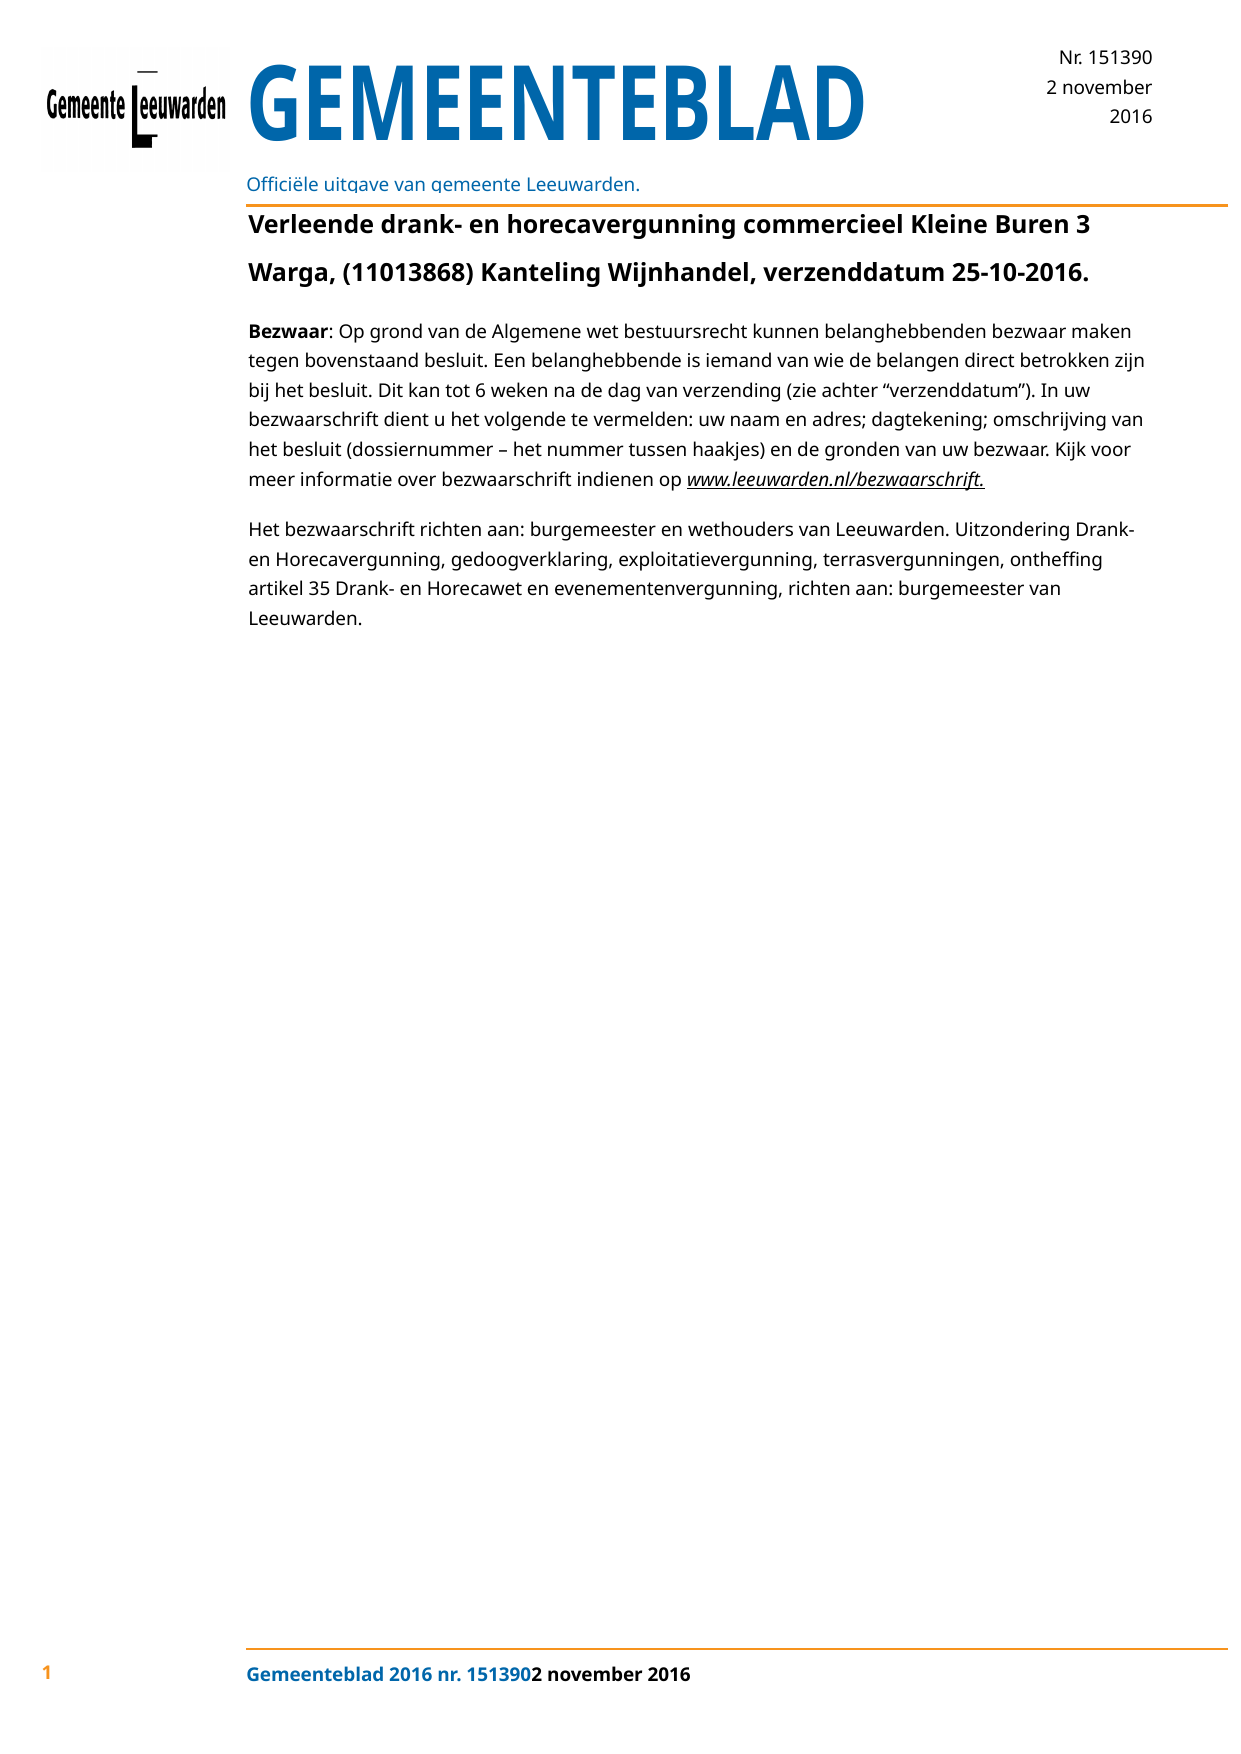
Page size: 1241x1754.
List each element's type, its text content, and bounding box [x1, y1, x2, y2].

picture [41, 47, 231, 172]
text Het bezwaarschrift richten aan: burgemeester en wethouders van Leeuwarden. Uitzondering Drank- en Horecavergunning, gedoogverklaring, exploitatievergunning, terrasvergunningen, ontheffing artikel 35 Drank- en Horecawet en evenementenvergunning, richten aan: burgemeester van Leeuwarden. [248, 516, 1152, 631]
text Verleende drank- en horecavergunning commercieel Kleine Buren 3 Warga, (11013868) Kanteling Wijnhandel, verzenddatum 25-10-2016. [248, 207, 1152, 288]
text Bezwaar: Op grond van de Algemene wet bestuursrecht kunnen belanghebbenden bezwaar maken tegen bovenstaand besluit. Een belanghebbende is iemand van wie de belangen direct betrokken zijn bij het besluit. Dit kan tot 6 weken na de dag van verzending (zie achter “verzenddatum”). In uw bezwaarschrift dient u het volgende te vermelden: uw naam en adres; dagtekening; omschrijving van het besluit (dossiernummer – het nummer tussen haakjes) en de gronden van uw bezwaar. Kijk voor meer informatie over bezwaarschrift indienen op www.leeuwarden.nl/bezwaarschrift. [248, 318, 1152, 492]
